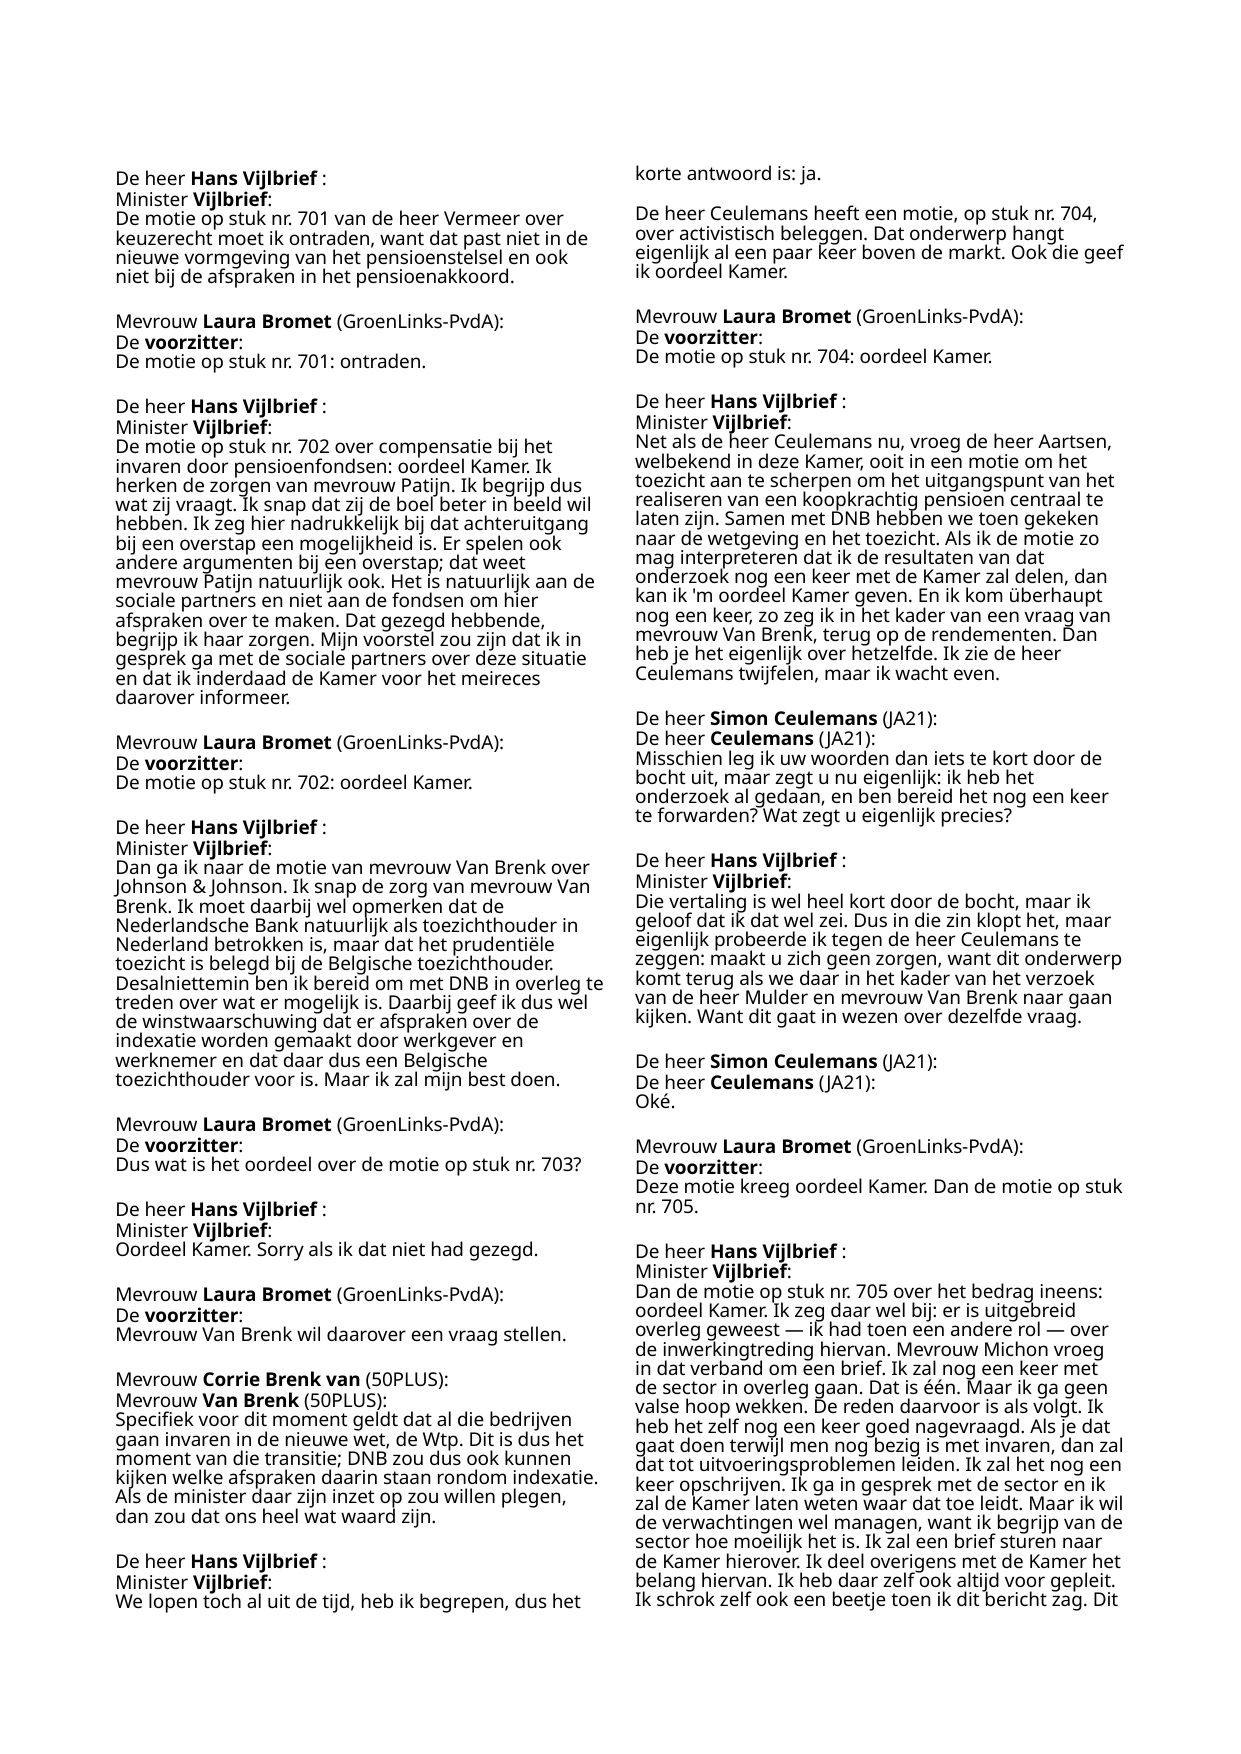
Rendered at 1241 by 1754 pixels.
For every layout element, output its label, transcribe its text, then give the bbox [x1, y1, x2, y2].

text De voorzitter: [115, 1307, 605, 1326]
text De motie op stuk nr. 702 over compensatie bij het invaren door pensioenfondsen: oordeel Kamer. Ik herken de zorgen van mevrouw Patijn. Ik begrijp dus wat zij vraagt. Ik snap dat zij de boel beter in beeld wil hebben. Ik zeg hier nadrukkelijk bij dat achteruitgang bij een overstap een mogelijkheid is. Er spelen ook andere argumenten bij een overstap; dat weet mevrouw Patijn natuurlijk ook. Het is natuurlijk aan de sociale partners en niet aan de fondsen om hier afspraken over te maken. Dat gezegd hebbende, begrijp ik haar zorgen. Mijn voorstel zou zijn dat ik in gesprek ga met de sociale partners over deze situatie en dat ik inderdaad de Kamer voor het meireces daarover informeer. [115, 438, 605, 708]
text Mevrouw Van Brenk wil daarover een vraag stellen. [115, 1326, 605, 1346]
text De motie op stuk nr. 704: oordeel Kamer. [635, 348, 1125, 367]
text Minister Vijlbrief: [115, 1574, 605, 1593]
text Minister Vijlbrief: [635, 414, 1125, 433]
text Mevrouw Laura Bromet (GroenLinks-PvdA): [115, 1111, 605, 1137]
text Mevrouw Laura Bromet (GroenLinks-PvdA): [635, 303, 1125, 329]
text De voorzitter: [635, 329, 1125, 348]
text Deze motie kreeg oordeel Kamer. Dan de motie op stuk nr. 705. [635, 1178, 1125, 1217]
text De heer Hans Vijlbrief : [115, 1196, 605, 1222]
text De heer Simon Ceulemans (JA21): [635, 1048, 1125, 1074]
text De motie op stuk nr. 702: oordeel Kamer. [115, 774, 605, 793]
text De heer Hans Vijlbrief : [635, 1238, 1125, 1263]
text Minister Vijlbrief: [115, 840, 605, 859]
text Mevrouw Laura Bromet (GroenLinks-PvdA): [115, 729, 605, 755]
text Dan ga ik naar de motie van mevrouw Van Brenk over Johnson & Johnson. Ik snap de zorg van mevrouw Van Brenk. Ik moet daarbij wel opmerken dat de Nederlandsche Bank natuurlijk als toezichthouder in Nederland betrokken is, maar dat het prudentiële toezicht is belegd bij de Belgische toezichthouder. Desalniettemin ben ik bereid om met DNB in overleg te treden over wat er mogelijk is. Daarbij geef ik dus wel de winstwaarschuwing dat er afspraken over de indexatie worden gemaakt door werkgever en werknemer en dat daar dus een Belgische toezichthouder voor is. Maar ik zal mijn best doen. [115, 859, 605, 1090]
text Die vertaling is wel heel kort door de bocht, maar ik geloof dat ik dat wel zei. Dus in die zin klopt het, maar eigenlijk probeerde ik tegen de heer Ceulemans te zeggen: maakt u zich geen zorgen, want dit onderwerp komt terug als we daar in het kader van het verzoek van de heer Mulder en mevrouw Van Brenk naar gaan kijken. Want dit gaat in wezen over dezelfde vraag. [635, 893, 1125, 1027]
text De voorzitter: [115, 755, 605, 774]
text De heer Ceulemans (JA21): [635, 1074, 1125, 1093]
text Mevrouw Laura Bromet (GroenLinks-PvdA): [115, 308, 605, 334]
text De motie op stuk nr. 701 van de heer Vermeer over keuzerecht moet ik ontraden, want dat past niet in de nieuwe vormgeving van het pensioenstelsel en ook niet bij de afspraken in het pensioenakkoord. [115, 210, 605, 287]
text Oordeel Kamer. Sorry als ik dat niet had gezegd. [115, 1241, 605, 1261]
text De heer Ceulemans heeft een motie, op stuk nr. 704, over activistisch beleggen. Dat onderwerp hangt eigenlijk al een paar keer boven de markt. Ook die geef ik oordeel Kamer. [635, 205, 1125, 282]
text De heer Hans Vijlbrief : [115, 393, 605, 419]
text Minister Vijlbrief: [115, 419, 605, 438]
text De heer Hans Vijlbrief : [635, 848, 1125, 873]
text De voorzitter: [635, 1159, 1125, 1178]
text Net als de heer Ceulemans nu, vroeg de heer Aartsen, welbekend in deze Kamer, ooit in een motie om het toezicht aan te scherpen om het uitgangspunt van het realiseren van een koopkrachtig pensioen centraal te laten zijn. Samen met DNB hebben we toen gekeken naar de wetgeving en het toezicht. Als ik de motie zo mag interpreteren dat ik de resultaten van dat onderzoek nog een keer met de Kamer zal delen, dan kan ik 'm oordeel Kamer geven. En ik kom überhaupt nog een keer, zo zeg ik in het kader van een vraag van mevrouw Van Brenk, terug op de rendementen. Dan heb je het eigenlijk over hetzelfde. Ik zie de heer Ceulemans twijfelen, maar ik wacht even. [635, 433, 1125, 684]
text De heer Hans Vijlbrief : [635, 388, 1125, 414]
text De voorzitter: [115, 1137, 605, 1156]
text Mevrouw Corrie Brenk van (50PLUS): [115, 1366, 605, 1392]
text Mevrouw Laura Bromet (GroenLinks-PvdA): [635, 1133, 1125, 1159]
text Minister Vijlbrief: [115, 1222, 605, 1241]
text De heer Hans Vijlbrief : [115, 814, 605, 840]
text Minister Vijlbrief: [115, 191, 605, 210]
text We lopen toch al uit de tijd, heb ik begrepen, dus het [115, 1593, 605, 1612]
text Specifiek voor dit moment geldt dat al die bedrijven gaan invaren in de nieuwe wet, de Wtp. Dit is dus het moment van die transitie; DNB zou dus ook kunnen kijken welke afspraken daarin staan rondom indexatie. Als de minister daar zijn inzet op zou willen plegen, dan zou dat ons heel wat waard zijn. [115, 1411, 605, 1527]
text Oké. [635, 1093, 1125, 1113]
text De heer Simon Ceulemans (JA21): [635, 705, 1125, 730]
text Dan de motie op stuk nr. 705 over het bedrag ineens: oordeel Kamer. Ik zeg daar wel bij: er is uitgebreid overleg geweest — ik had toen een andere rol — over de inwerkingtreding hiervan. Mevrouw Michon vroeg in dat verband om een brief. Ik zal nog een keer met de sector in overleg gaan. Dat is één. Maar ik ga geen valse hoop wekken. De reden daarvoor is als volgt. Ik heb het zelf nog een keer goed nagevraagd. Als je dat gaat doen terwijl men nog bezig is met invaren, dan zal dat tot uitvoeringsproblemen leiden. Ik zal het nog een keer opschrijven. Ik ga in gesprek met de sector en ik zal de Kamer laten weten waar dat toe leidt. Maar ik wil de verwachtingen wel managen, want ik begrijp van de sector hoe moeilijk het is. Ik zal een brief sturen naar de Kamer hierover. Ik deel overigens met de Kamer het belang hiervan. Ik heb daar zelf ook altijd voor gepleit. Ik schrok zelf ook een beetje toen ik dit bericht zag. Dit [635, 1283, 1125, 1610]
text De heer Ceulemans (JA21): [635, 730, 1125, 750]
text Dus wat is het oordeel over de motie op stuk nr. 703? [115, 1156, 605, 1175]
text De motie op stuk nr. 701: ontraden. [115, 353, 605, 372]
text De voorzitter: [115, 334, 605, 353]
text Minister Vijlbrief: [635, 1263, 1125, 1283]
text De heer Hans Vijlbrief : [115, 1548, 605, 1574]
text De heer Hans Vijlbrief : [115, 165, 605, 191]
text Misschien leg ik uw woorden dan iets te kort door de bocht uit, maar zegt u nu eigenlijk: ik heb het onderzoek al gedaan, en ben bereid het nog een keer te forwarden? Wat zegt u eigenlijk precies? [635, 750, 1125, 827]
text Mevrouw Van Brenk (50PLUS): [115, 1392, 605, 1411]
text Minister Vijlbrief: [635, 873, 1125, 893]
text Mevrouw Laura Bromet (GroenLinks-PvdA): [115, 1281, 605, 1307]
text korte antwoord is: ja. [635, 165, 1125, 184]
